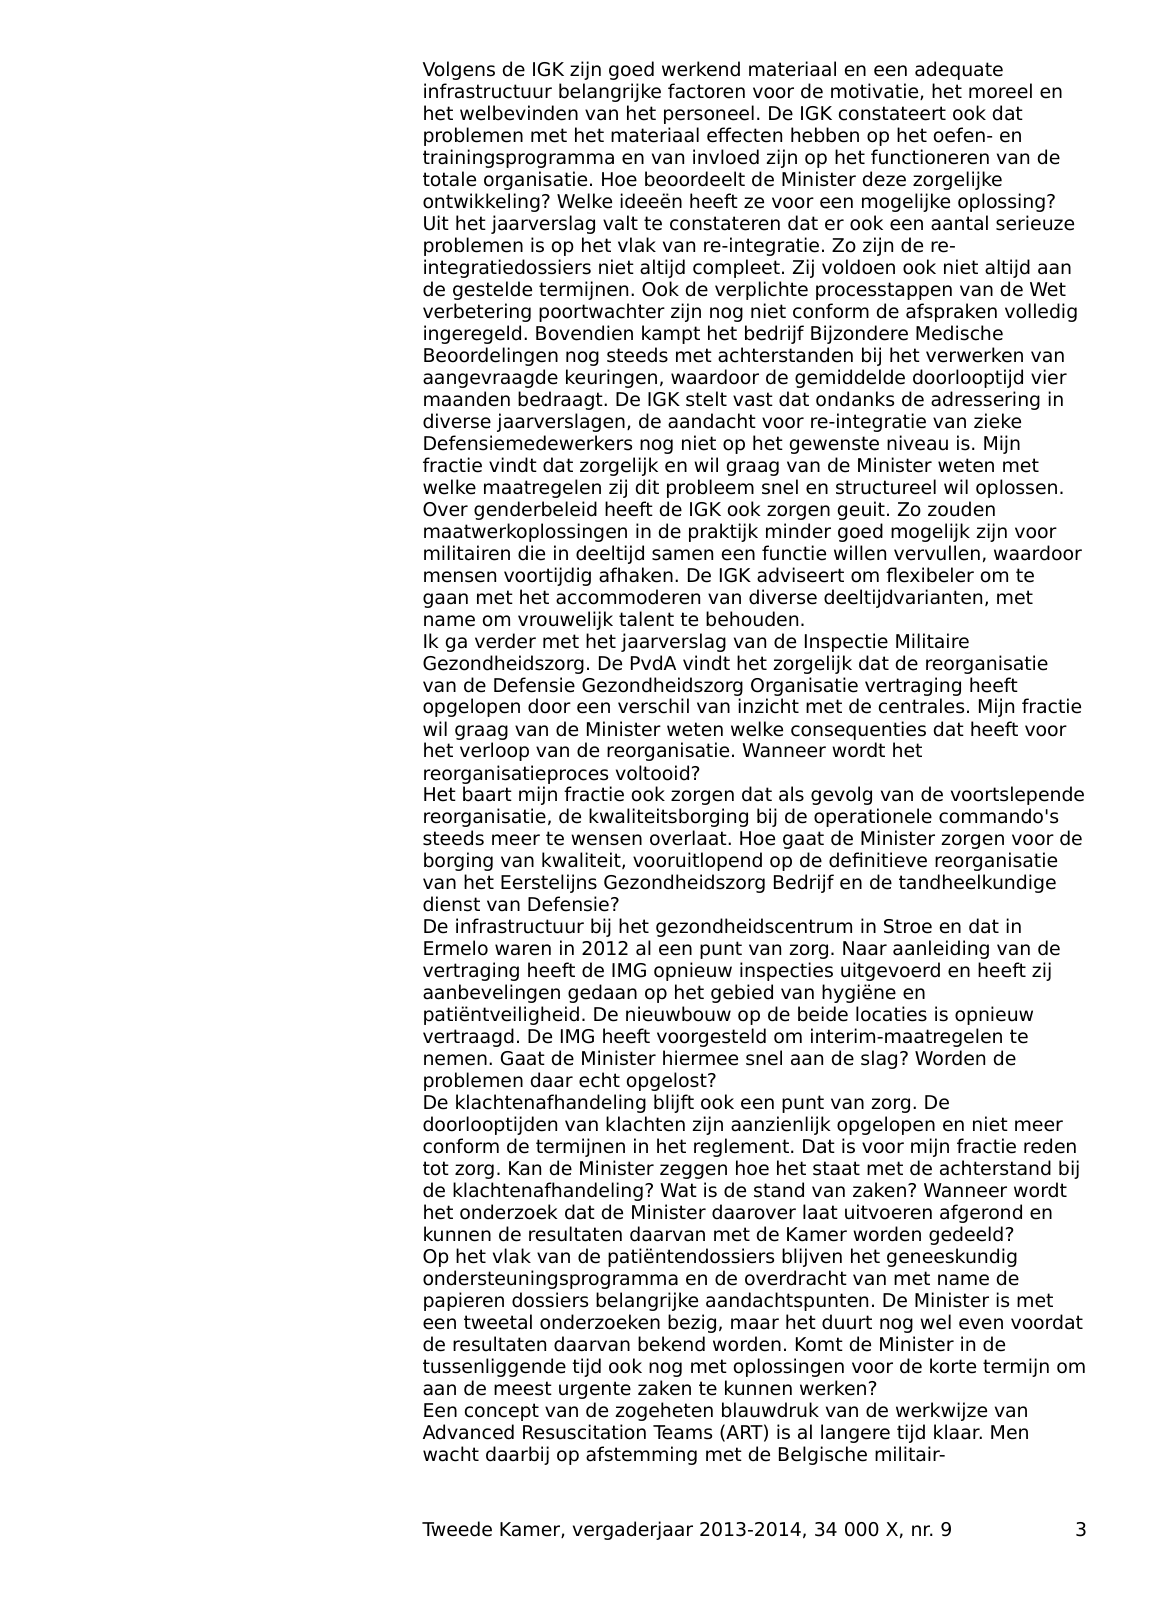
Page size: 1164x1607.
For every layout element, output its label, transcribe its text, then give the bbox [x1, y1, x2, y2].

text De infrastructuur bij het gezondheidscentrum in Stroe en dat in Ermelo waren in 2012 al een punt van zorg. Naar aanleiding van de vertraging heeft de IMG opnieuw inspecties uitgevoerd en heeft zij aanbevelingen gedaan op het gebied van hygiëne en patiëntveiligheid. De nieuwbouw op de beide locaties is opnieuw vertraagd. De IMG heeft voorgesteld om interim-maatregelen te nemen. Gaat de Minister hiermee snel aan de slag? Worden de problemen daar echt opgelost? [422, 916, 1087, 1092]
text Op het vlak van de patiëntendossiers blijven het geneeskundig ondersteuningsprogramma en de overdracht van met name de papieren dossiers belangrijke aandachtspunten. De Minister is met een tweetal onderzoeken bezig, maar het duurt nog wel even voordat de resultaten daarvan bekend worden. Komt de Minister in de tussenliggende tijd ook nog met oplossingen voor de korte termijn om aan de meest urgente zaken te kunnen werken? [422, 1246, 1087, 1400]
text De klachtenafhandeling blijft ook een punt van zorg. De doorlooptijden van klachten zijn aanzienlijk opgelopen en niet meer conform de termijnen in het reglement. Dat is voor mijn fractie reden tot zorg. Kan de Minister zeggen hoe het staat met de achterstand bij de klachtenafhandeling? Wat is de stand van zaken? Wanneer wordt het onderzoek dat de Minister daarover laat uitvoeren afgerond en kunnen de resultaten daarvan met de Kamer worden gedeeld? [422, 1092, 1087, 1246]
text Over genderbeleid heeft de IGK ook zorgen geuit. Zo zouden maatwerkoplossingen in de praktijk minder goed mogelijk zijn voor militairen die in deeltijd samen een functie willen vervullen, waardoor mensen voortijdig afhaken. De IGK adviseert om flexibeler om te gaan met het accommoderen van diverse deeltijdvarianten, met name om vrouwelijk talent te behouden. [422, 499, 1087, 631]
text Een concept van de zogeheten blauwdruk van de werkwijze van Advanced Resuscitation Teams (ART) is al langere tijd klaar. Men wacht daarbij op afstemming met de Belgische militair- [422, 1400, 1087, 1466]
text Uit het jaarverslag valt te constateren dat er ook een aantal serieuze problemen is op het vlak van re-integratie. Zo zijn de re-integratiedossiers niet altijd compleet. Zij voldoen ook niet altijd aan de gestelde termijnen. Ook de verplichte processtappen van de Wet verbetering poortwachter zijn nog niet conform de afspraken volledig ingeregeld. Bovendien kampt het bedrijf Bijzondere Medische Beoordelingen nog steeds met achterstanden bij het verwerken van aangevraagde keuringen, waardoor de gemiddelde doorlooptijd vier maanden bedraagt. De IGK stelt vast dat ondanks de adressering in diverse jaarverslagen, de aandacht voor re-integratie van zieke Defensiemedewerkers nog niet op het gewenste niveau is. Mijn fractie vindt dat zorgelijk en wil graag van de Minister weten met welke maatregelen zij dit probleem snel en structureel wil oplossen. [422, 213, 1087, 499]
text Volgens de IGK zijn goed werkend materiaal en een adequate infrastructuur belangrijke factoren voor de motivatie, het moreel en het welbevinden van het personeel. De IGK constateert ook dat problemen met het materiaal effecten hebben op het oefen- en trainingsprogramma en van invloed zijn op het functioneren van de totale organisatie. Hoe beoordeelt de Minister deze zorgelijke ontwikkeling? Welke ideeën heeft ze voor een mogelijke oplossing? [422, 59, 1087, 213]
text Ik ga verder met het jaarverslag van de Inspectie Militaire Gezondheidszorg. De PvdA vindt het zorgelijk dat de reorganisatie van de Defensie Gezondheidszorg Organisatie vertraging heeft opgelopen door een verschil van inzicht met de centrales. Mijn fractie wil graag van de Minister weten welke consequenties dat heeft voor het verloop van de reorganisatie. Wanneer wordt het reorganisatieproces voltooid? [422, 631, 1087, 784]
text Het baart mijn fractie ook zorgen dat als gevolg van de voortslepende reorganisatie, de kwaliteitsborging bij de operationele commando's steeds meer te wensen overlaat. Hoe gaat de Minister zorgen voor de borging van kwaliteit, vooruitlopend op de definitieve reorganisatie van het Eerstelijns Gezondheidszorg Bedrijf en de tandheelkundige dienst van Defensie? [422, 784, 1087, 916]
